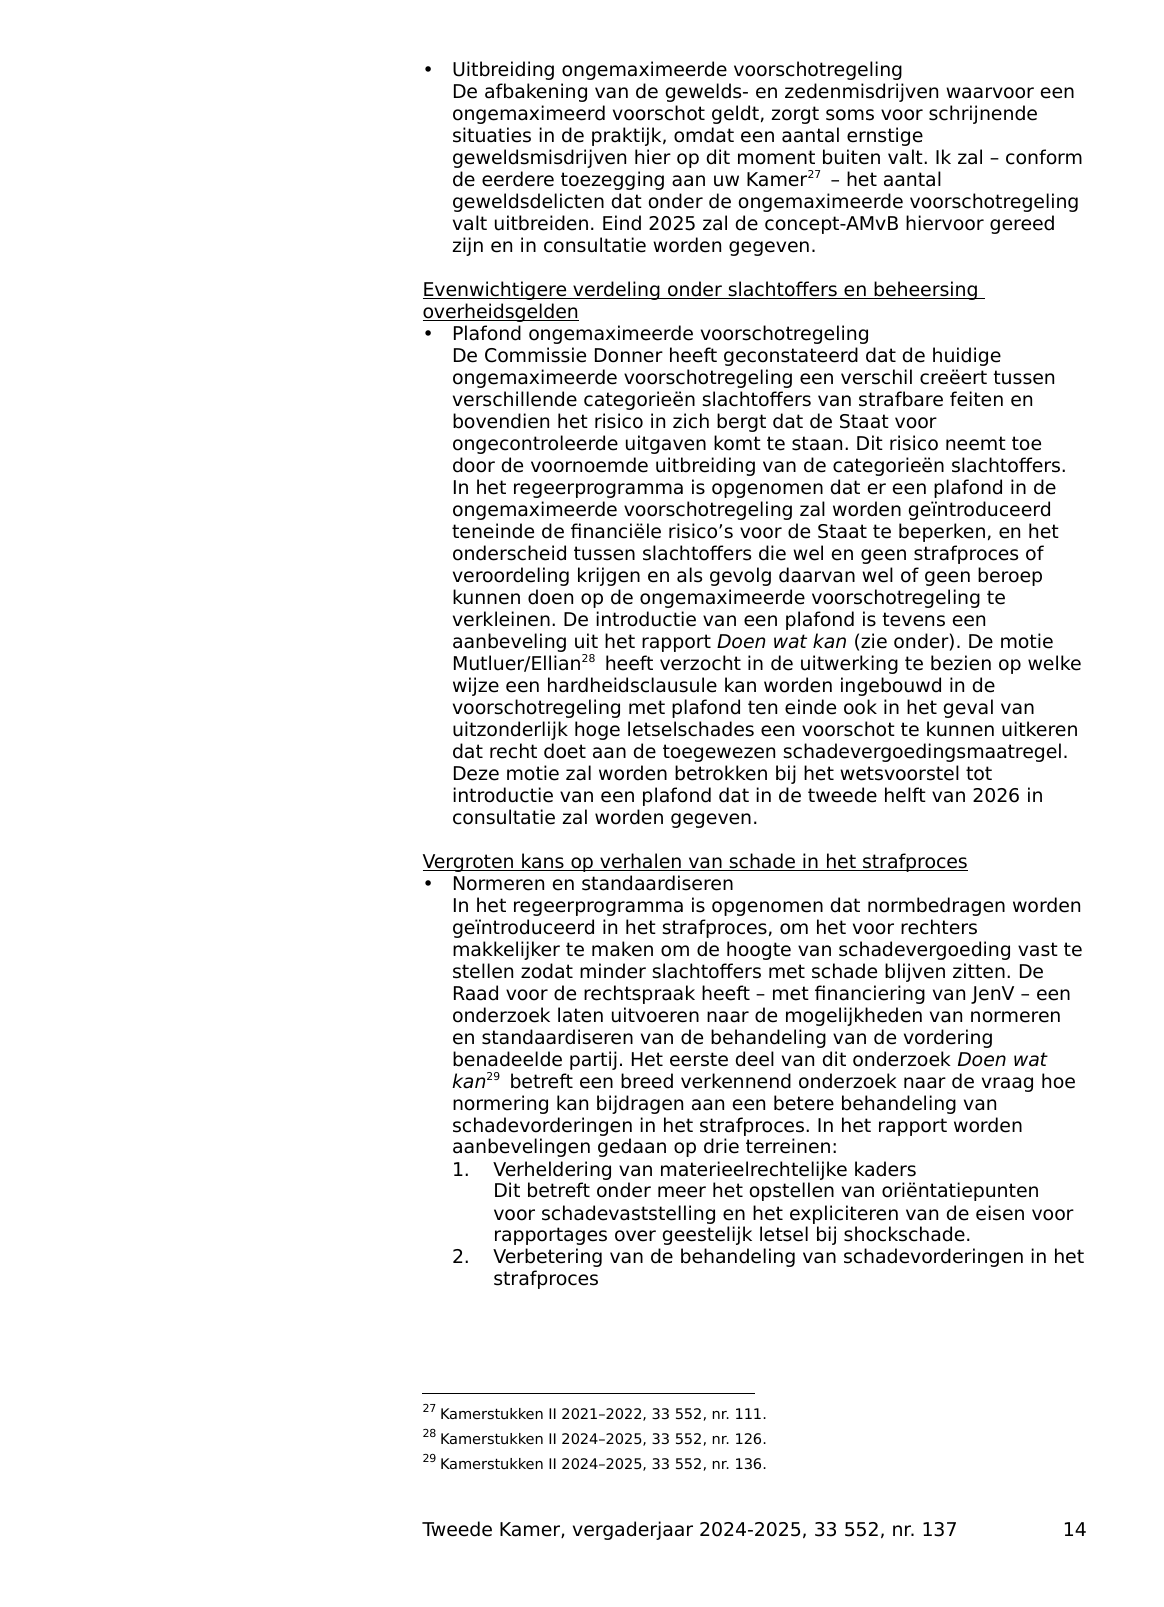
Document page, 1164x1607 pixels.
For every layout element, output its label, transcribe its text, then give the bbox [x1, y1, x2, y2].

text In het regeerprogramma is opgenomen dat normbedragen worden geïntroduceerd in het strafproces, om het voor rechters makkelijker te maken om de hoogte van schadevergoeding vast te stellen zodat minder slachtoffers met schade blijven zitten. De Raad voor de rechtspraak heeft – met financiering van JenV – een onderzoek laten uitvoeren naar de mogelijkheden van normeren en standaardiseren van de behandeling van de vordering benadeelde partij. Het eerste deel van dit onderzoek Doen wat kan betreft een breed verkennend onderzoek naar de vraag hoe normering kan bijdragen aan een betere behandeling van schadevorderingen in het strafproces. In het rapport worden aanbevelingen gedaan op drie terreinen: [452, 895, 1087, 1158]
text Dit betreft onder meer het opstellen van oriëntatiepunten voor schadevaststelling en het expliciteren van de eisen voor rapportages over geestelijk letsel bij shockschade. [493, 1180, 1087, 1246]
text • Plafond ongemaximeerde voorschotregeling [422, 323, 1087, 345]
text • Uitbreiding ongemaximeerde voorschotregeling [422, 59, 1087, 81]
text De Commissie Donner heeft geconstateerd dat de huidige ongemaximeerde voorschotregeling een verschil creëert tussen verschillende categorieën slachtoffers van strafbare feiten en bovendien het risico in zich bergt dat de Staat voor ongecontroleerde uitgaven komt te staan. Dit risico neemt toe door de voornoemde uitbreiding van de categorieën slachtoffers. In het regeerprogramma is opgenomen dat er een plafond in de ongemaximeerde voorschotregeling zal worden geïntroduceerd teneinde de financiële risico’s voor de Staat te beperken, en het onderscheid tussen slachtoffers die wel en geen strafproces of veroordeling krijgen en als gevolg daarvan wel of geen beroep kunnen doen op de ongemaximeerde voorschotregeling te verkleinen. De introductie van een plafond is tevens een aanbeveling uit het rapport Doen wat kan (zie onder). De motie Mutluer/Ellian heeft verzocht in de uitwerking te bezien op welke wijze een hardheidsclausule kan worden ingebouwd in de voorschotregeling met plafond ten einde ook in het geval van uitzonderlijk hoge letselschades een voorschot te kunnen uitkeren dat recht doet aan de toegewezen schadevergoedingsmaatregel. Deze motie zal worden betrokken bij het wetsvoorstel tot introductie van een plafond dat in de tweede helft van 2026 in consultatie zal worden gegeven. [452, 345, 1087, 828]
subtitle Evenwichtigere verdeling onder slachtoffers en beheersing overheidsgelden [422, 279, 1087, 323]
text Kamerstukken II 2024–2025, 33 552, nr. 136. [422, 1452, 1087, 1474]
text 1. Verheldering van materieelrechtelijke kaders [452, 1158, 1087, 1180]
text De afbakening van de gewelds- en zedenmisdrijven waarvoor een ongemaximeerd voorschot geldt, zorgt soms voor schrijnende situaties in de praktijk, omdat een aantal ernstige geweldsmisdrijven hier op dit moment buiten valt. Ik zal – conform de eerdere toezegging aan uw Kamer – het aantal geweldsdelicten dat onder de ongemaximeerde voorschotregeling valt uitbreiden. Eind 2025 zal de concept-AMvB hiervoor gereed zijn en in consultatie worden gegeven. [452, 81, 1087, 257]
text 2. Verbetering van de behandeling van schadevorderingen in het strafproces [452, 1246, 1087, 1290]
subtitle Vergroten kans op verhalen van schade in het strafproces [422, 851, 1087, 873]
text • Normeren en standaardiseren [422, 873, 1087, 895]
text Kamerstukken II 2024–2025, 33 552, nr. 126. [422, 1427, 1087, 1449]
text Kamerstukken II 2021–2022, 33 552, nr. 111. [422, 1402, 1087, 1424]
